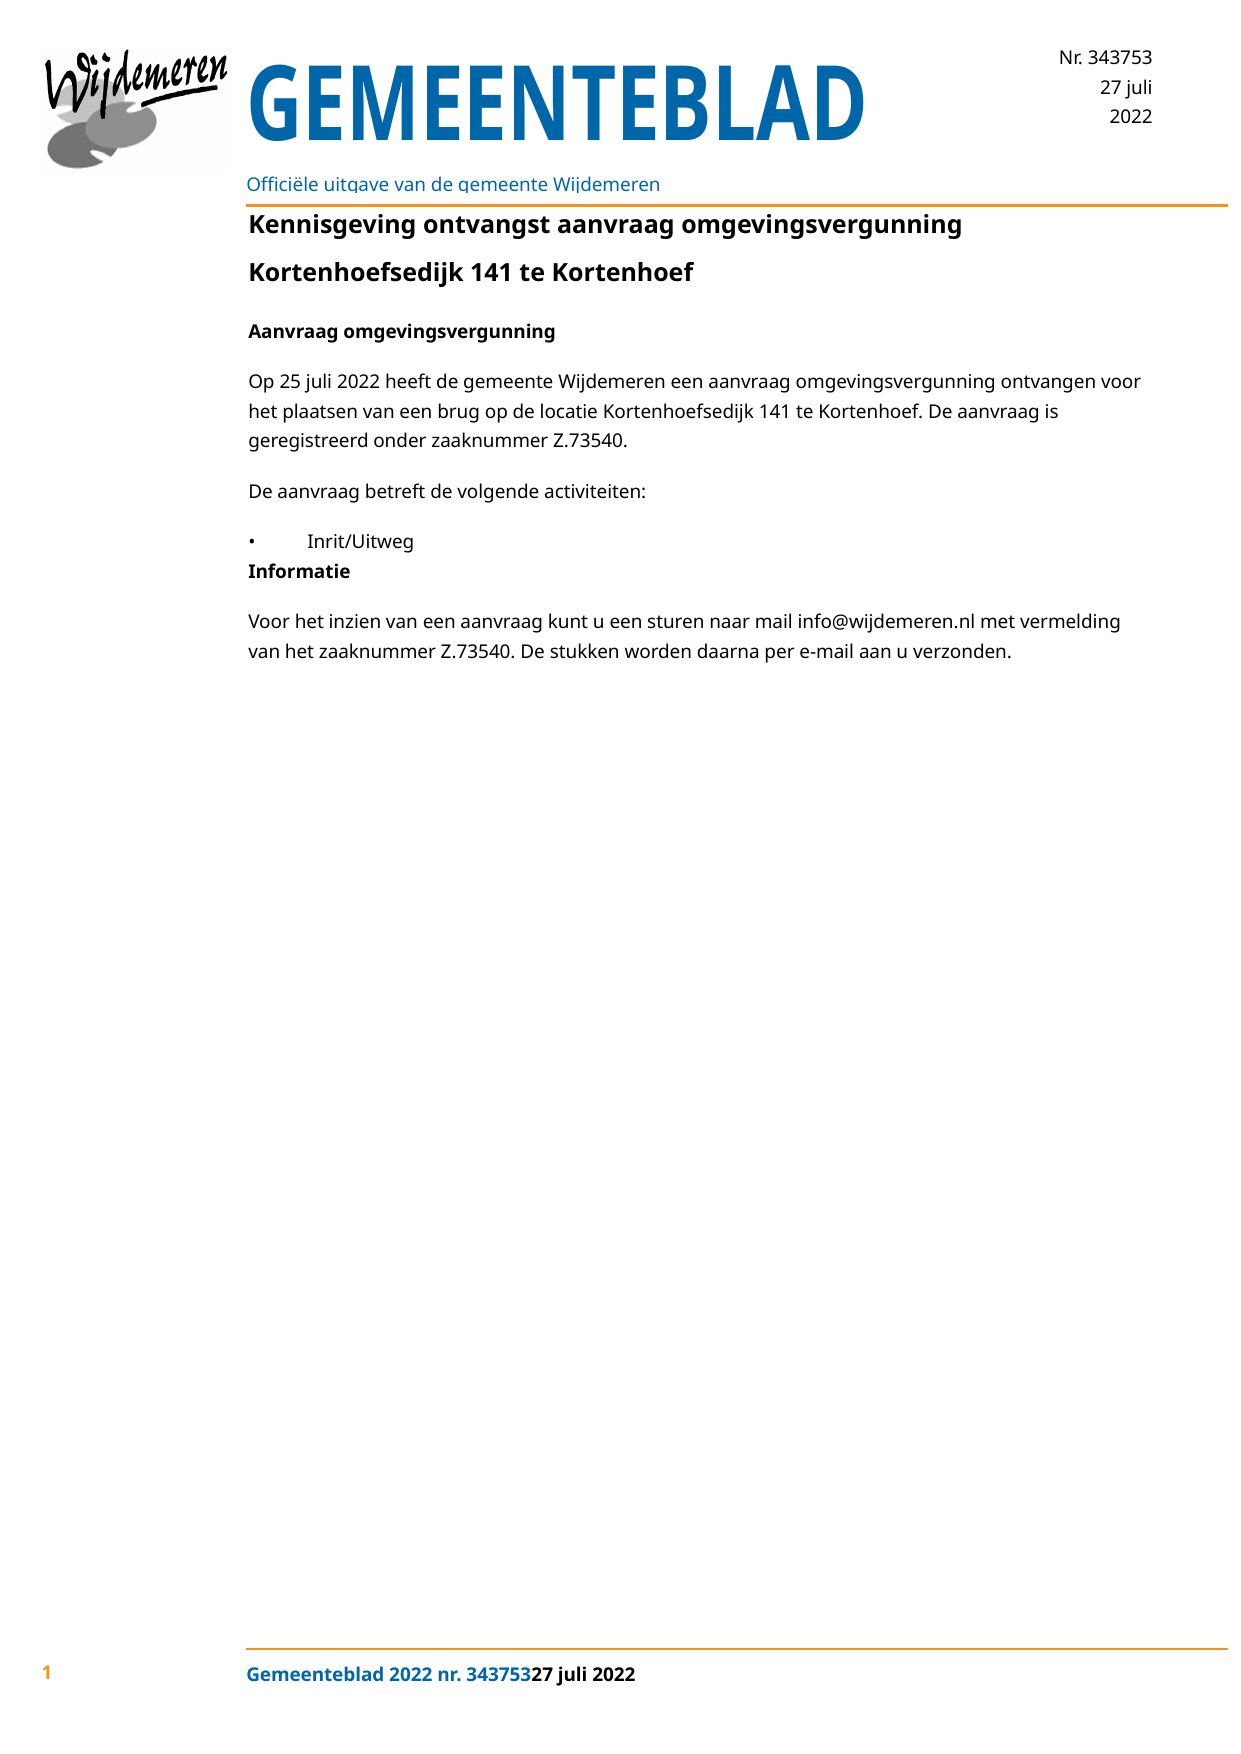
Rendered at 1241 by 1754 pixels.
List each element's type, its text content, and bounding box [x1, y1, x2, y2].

picture [41, 47, 231, 172]
text Op 25 juli 2022 heeft de gemeente Wijdemeren een aanvraag omgevingsvergunning ontvangen voor het plaatsen van een brug op de locatie Kortenhoefsedijk 141 te Kortenhoef. De aanvraag is geregistreerd onder zaaknummer Z.73540. [248, 368, 1152, 453]
text Voor het inzien van een aanvraag kunt u een sturen naar mail info@wijdemeren.nl met vermelding van het zaaknummer Z.73540. De stukken worden daarna per e-mail aan u verzonden. [248, 608, 1152, 664]
text Kennisgeving ontvangst aanvraag omgevingsvergunning Kortenhoefsedijk 141 te Kortenhoef [248, 207, 1152, 288]
list Inrit/Uitweg [248, 528, 1152, 554]
text Informatie [248, 558, 1152, 584]
text De aanvraag betreft de volgende activiteiten: [248, 478, 1152, 504]
text Aanvraag omgevingsvergunning [248, 318, 1152, 344]
